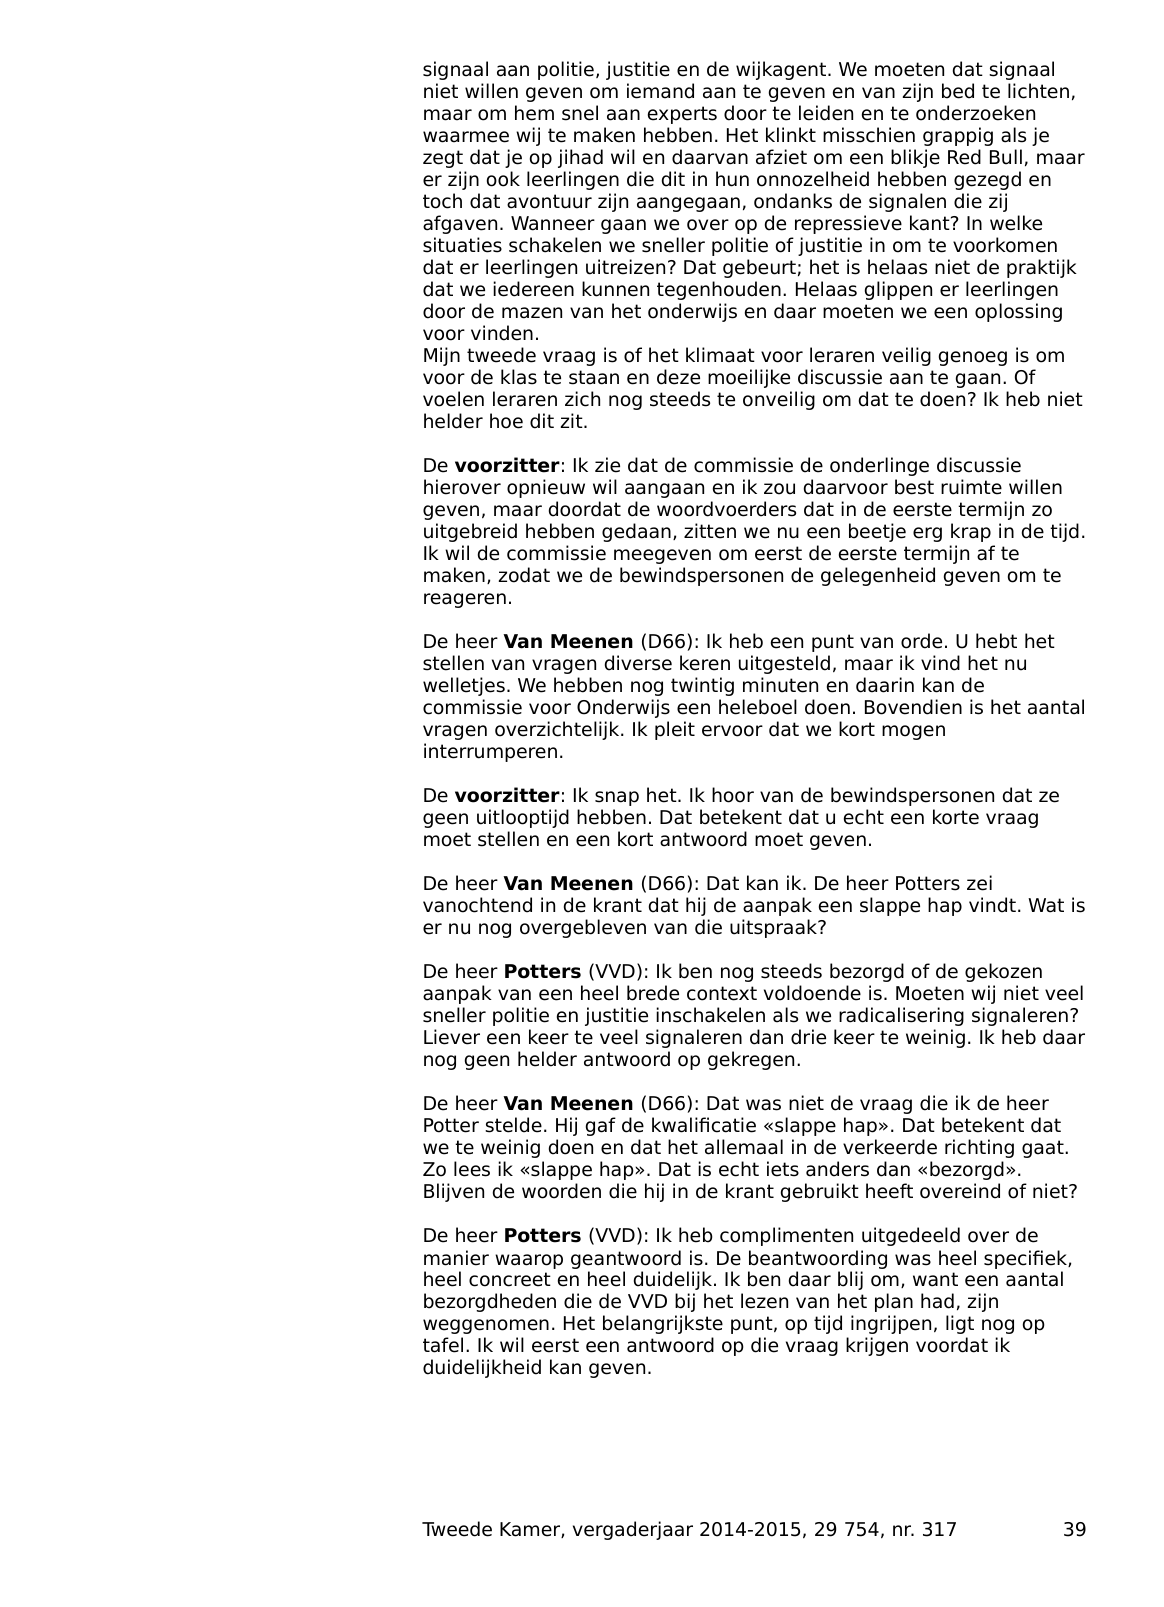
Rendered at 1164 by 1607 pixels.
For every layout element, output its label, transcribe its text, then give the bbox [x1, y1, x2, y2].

text De voorzitter: Ik zie dat de commissie de onderlinge discussie hierover opnieuw wil aangaan en ik zou daarvoor best ruimte willen geven, maar doordat de woordvoerders dat in de eerste termijn zo uitgebreid hebben gedaan, zitten we nu een beetje erg krap in de tijd. Ik wil de commissie meegeven om eerst de eerste termijn af te maken, zodat we de bewindspersonen de gelegenheid geven om te reageren. [422, 455, 1087, 609]
text De heer Van Meenen (D66): Ik heb een punt van orde. U hebt het stellen van vragen diverse keren uitgesteld, maar ik vind het nu welletjes. We hebben nog twintig minuten en daarin kan de commissie voor Onderwijs een heleboel doen. Bovendien is het aantal vragen overzichtelijk. Ik pleit ervoor dat we kort mogen interrumperen. [422, 631, 1087, 763]
text signaal aan politie, justitie en de wijkagent. We moeten dat signaal niet willen geven om iemand aan te geven en van zijn bed te lichten, maar om hem snel aan experts door te leiden en te onderzoeken waarmee wij te maken hebben. Het klinkt misschien grappig als je zegt dat je op jihad wil en daarvan afziet om een blikje Red Bull, maar er zijn ook leerlingen die dit in hun onnozelheid hebben gezegd en toch dat avontuur zijn aangegaan, ondanks de signalen die zij afgaven. Wanneer gaan we over op de repressieve kant? In welke situaties schakelen we sneller politie of justitie in om te voorkomen dat er leerlingen uitreizen? Dat gebeurt; het is helaas niet de praktijk dat we iedereen kunnen tegenhouden. Helaas glippen er leerlingen door de mazen van het onderwijs en daar moeten we een oplossing voor vinden. [422, 59, 1087, 345]
text De heer Potters (VVD): Ik heb complimenten uitgedeeld over de manier waarop geantwoord is. De beantwoording was heel specifiek, heel concreet en heel duidelijk. Ik ben daar blij om, want een aantal bezorgdheden die de VVD bij het lezen van het plan had, zijn weggenomen. Het belangrijkste punt, op tijd ingrijpen, ligt nog op tafel. Ik wil eerst een antwoord op die vraag krijgen voordat ik duidelijkheid kan geven. [422, 1225, 1087, 1379]
text Mijn tweede vraag is of het klimaat voor leraren veilig genoeg is om voor de klas te staan en deze moeilijke discussie aan te gaan. Of voelen leraren zich nog steeds te onveilig om dat te doen? Ik heb niet helder hoe dit zit. [422, 345, 1087, 433]
text De heer Potters (VVD): Ik ben nog steeds bezorgd of de gekozen aanpak van een heel brede context voldoende is. Moeten wij niet veel sneller politie en justitie inschakelen als we radicalisering signaleren? Liever een keer te veel signaleren dan drie keer te weinig. Ik heb daar nog geen helder antwoord op gekregen. [422, 961, 1087, 1071]
text De voorzitter: Ik snap het. Ik hoor van de bewindspersonen dat ze geen uitlooptijd hebben. Dat betekent dat u echt een korte vraag moet stellen en een kort antwoord moet geven. [422, 785, 1087, 851]
text De heer Van Meenen (D66): Dat was niet de vraag die ik de heer Potter stelde. Hij gaf de kwalificatie «slappe hap». Dat betekent dat we te weinig doen en dat het allemaal in de verkeerde richting gaat. Zo lees ik «slappe hap». Dat is echt iets anders dan «bezorgd». Blijven de woorden die hij in de krant gebruikt heeft overeind of niet? [422, 1093, 1087, 1203]
text De heer Van Meenen (D66): Dat kan ik. De heer Potters zei vanochtend in de krant dat hij de aanpak een slappe hap vindt. Wat is er nu nog overgebleven van die uitspraak? [422, 873, 1087, 939]
